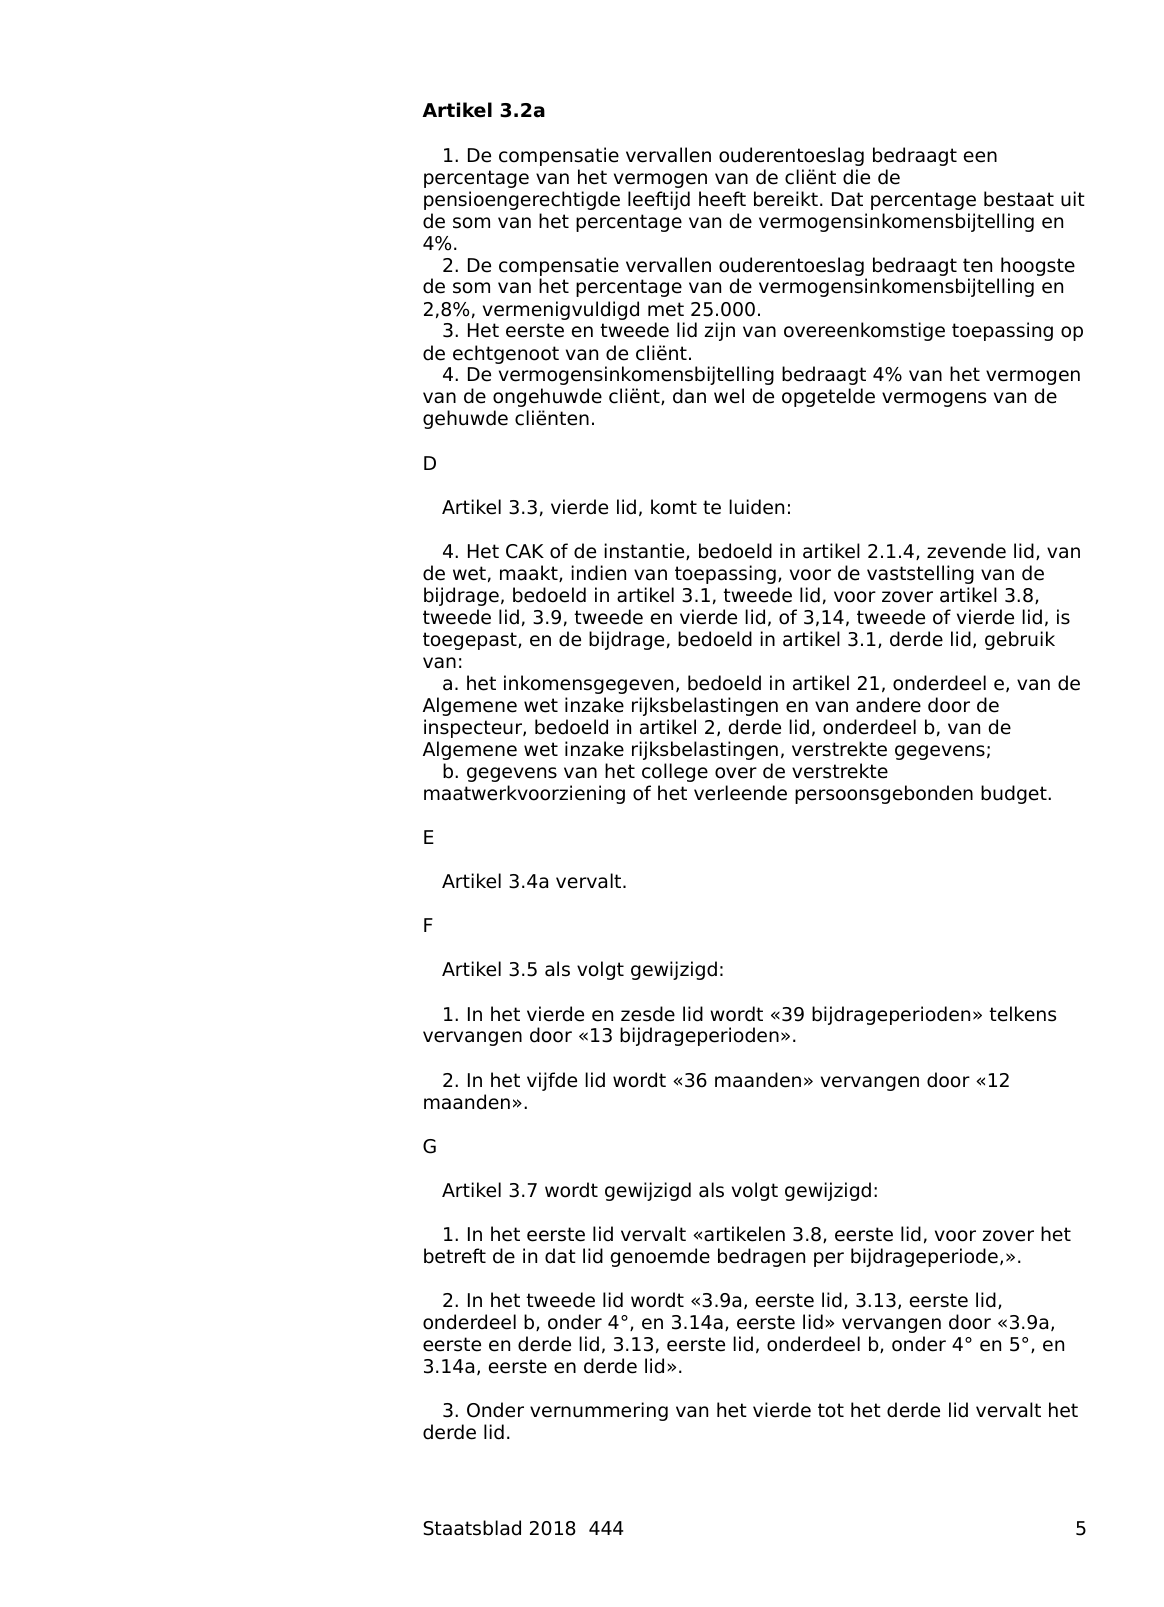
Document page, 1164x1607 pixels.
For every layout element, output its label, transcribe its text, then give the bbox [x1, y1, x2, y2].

text E [422, 827, 1087, 849]
text 3. Onder vernummering van het vierde tot het derde lid vervalt het derde lid. [422, 1400, 1087, 1444]
text D [422, 452, 1087, 474]
text b. gegevens van het college over de verstrekte maatwerkvoorziening of het verleende persoonsgebonden budget. [422, 761, 1087, 804]
text 1. In het eerste lid vervalt «artikelen 3.8, eerste lid, voor zover het betreft de in dat lid genoemde bedragen per bijdrageperiode,». [422, 1224, 1087, 1268]
text 4. Het CAK of de instantie, bedoeld in artikel 2.1.4, zevende lid, van de wet, maakt, indien van toepassing, voor de vaststelling van de bijdrage, bedoeld in artikel 3.1, tweede lid, voor zover artikel 3.8, tweede lid, 3.9, tweede en vierde lid, of 3,14, tweede of vierde lid, is toegepast, en de bijdrage, bedoeld in artikel 3.1, derde lid, gebruik van: [422, 541, 1087, 673]
text G [422, 1136, 1087, 1158]
text a. het inkomensgegeven, bedoeld in artikel 21, onderdeel e, van de Algemene wet inzake rijksbelastingen en van andere door de inspecteur, bedoeld in artikel 2, derde lid, onderdeel b, van de Algemene wet inzake rijksbelastingen, verstrekte gegevens; [422, 673, 1087, 761]
text 1. De compensatie vervallen ouderentoeslag bedraagt een percentage van het vermogen van de cliënt die de pensioengerechtigde leeftijd heeft bereikt. Dat percentage bestaat uit de som van het percentage van de vermogensinkomensbijtelling en 4%. [422, 144, 1087, 254]
text 2. In het vijfde lid wordt «36 maanden» vervangen door «12 maanden». [422, 1069, 1087, 1113]
text 2. In het tweede lid wordt «3.9a, eerste lid, 3.13, eerste lid, onderdeel b, onder 4°, en 3.14a, eerste lid» vervangen door «3.9a, eerste en derde lid, 3.13, eerste lid, onderdeel b, onder 4° en 5°, en 3.14a, eerste en derde lid». [422, 1290, 1087, 1378]
subtitle Artikel 3.2a [422, 100, 1087, 122]
text 1. In het vierde en zesde lid wordt «39 bijdrageperioden» telkens vervangen door «13 bijdrageperioden». [422, 1003, 1087, 1047]
text Artikel 3.7 wordt gewijzigd als volgt gewijzigd: [422, 1180, 1087, 1202]
text 4. De vermogensinkomensbijtelling bedraagt 4% van het vermogen van de ongehuwde cliënt, dan wel de opgetelde vermogens van de gehuwde cliënten. [422, 364, 1087, 430]
text 3. Het eerste en tweede lid zijn van overeenkomstige toepassing op de echtgenoot van de cliënt. [422, 320, 1087, 364]
text F [422, 915, 1087, 937]
text 2. De compensatie vervallen ouderentoeslag bedraagt ten hoogste de som van het percentage van de vermogensinkomensbijtelling en 2,8%, vermenigvuldigd met 25.000. [422, 254, 1087, 320]
text Artikel 3.5 als volgt gewijzigd: [422, 959, 1087, 981]
text Artikel 3.4a vervalt. [422, 871, 1087, 893]
text Artikel 3.3, vierde lid, komt te luiden: [422, 497, 1087, 519]
